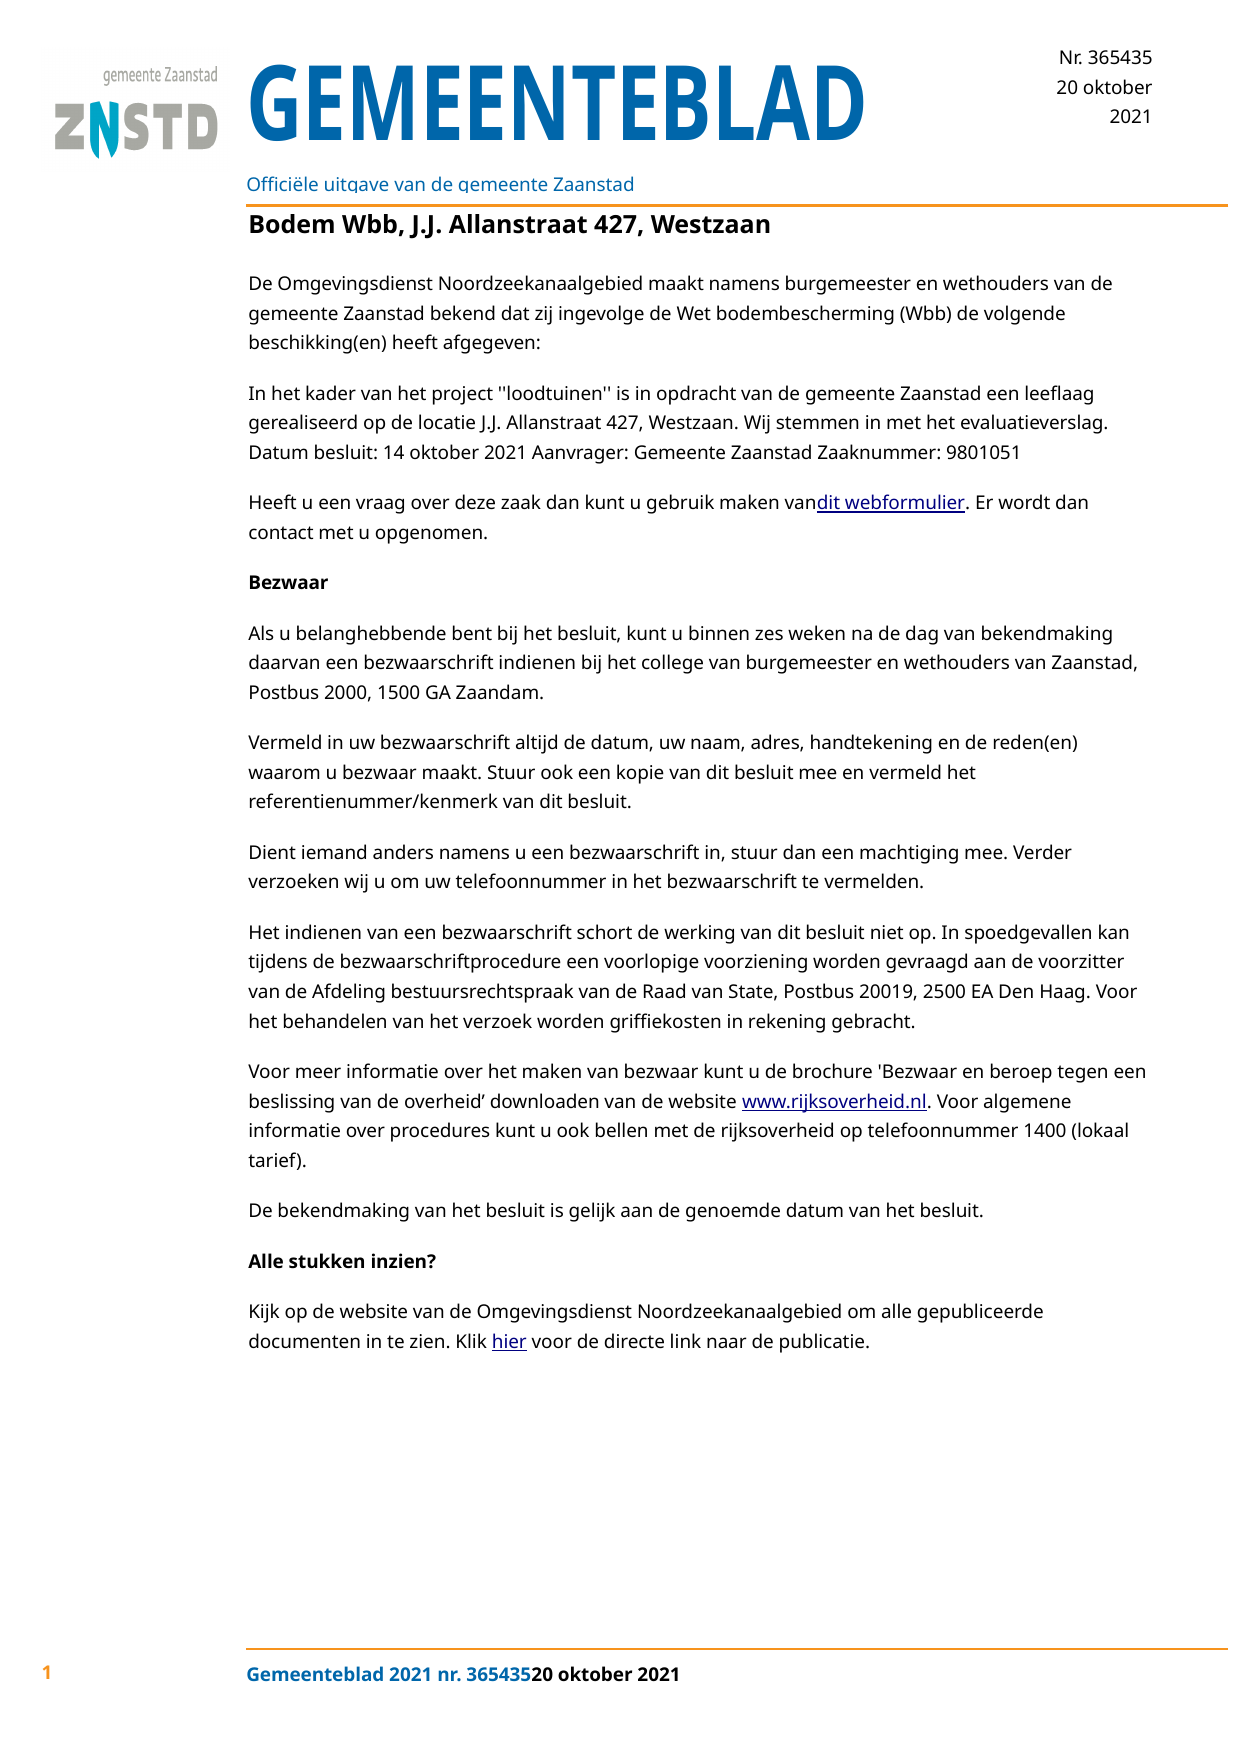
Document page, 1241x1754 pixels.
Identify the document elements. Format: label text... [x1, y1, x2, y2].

text Kijk op de website van de Omgevingsdienst Noordzeekanaalgebied om alle gepubliceerde documenten in te zien. Klik hier voor de directe link naar de publicatie. [248, 1298, 1152, 1353]
text Als u belanghebbende bent bij het besluit, kunt u binnen zes weken na de dag van bekendmaking daarvan een bezwaarschrift indienen bij het college van burgemeester en wethouders van Zaanstad, Postbus 2000, 1500 GA Zaandam. [248, 620, 1152, 705]
text De bekendmaking van het besluit is gelijk aan de genoemde datum van het besluit. [248, 1197, 1152, 1223]
text Voor meer informatie over het maken van bezwaar kunt u de brochure 'Bezwaar en beroep tegen een beslissing van de overheid’ downloaden van de website www.rijksoverheid.nl. Voor algemene informatie over procedures kunt u ook bellen met de rijksoverheid op telefoonnummer 1400 (lokaal tarief). [248, 1058, 1152, 1173]
text Vermeld in uw bezwaarschrift altijd de datum, uw naam, adres, handtekening en de reden(en) waarom u bezwaar maakt. Stuur ook een kopie van dit besluit mee en vermeld het referentienummer/kenmerk van dit besluit. [248, 729, 1152, 814]
text Heeft u een vraag over deze zaak dan kunt u gebruik maken vandit webformulier. Er wordt dan contact met u opgenomen. [248, 489, 1152, 545]
text Dient iemand anders namens u een bezwaarschrift in, stuur dan een machtiging mee. Verder verzoeken wij u om uw telefoonnummer in het bezwaarschrift te vermelden. [248, 839, 1152, 894]
text In het kader van het project ''loodtuinen'' is in opdracht van de gemeente Zaanstad een leeflaag gerealiseerd op de locatie J.J. Allanstraat 427, Westzaan. Wij stemmen in met het evaluatieverslag. Datum besluit: 14 oktober 2021 Aanvrager: Gemeente Zaanstad Zaaknummer: 9801051 [248, 380, 1152, 465]
text Het indienen van een bezwaarschrift schort de werking van dit besluit niet op. In spoedgevallen kan tijdens de bezwaarschriftprocedure een voorlopige voorziening worden gevraagd aan de voorzitter van de Afdeling bestuursrechtspraak van de Raad van State, Postbus 20019, 2500 EA Den Haag. Voor het behandelen van het verzoek worden griffiekosten in rekening gebracht. [248, 919, 1152, 1033]
picture [41, 47, 231, 172]
text Bodem Wbb, J.J. Allanstraat 427, Westzaan [248, 207, 1152, 241]
text Bezwaar [248, 569, 1152, 595]
text Alle stukken inzien? [248, 1248, 1152, 1273]
text De Omgevingsdienst Noordzeekanaalgebied maakt namens burgemeester en wethouders van de gemeente Zaanstad bekend dat zij ingevolge de Wet bodembescherming (Wbb) de volgende beschikking(en) heeft afgegeven: [248, 270, 1152, 355]
